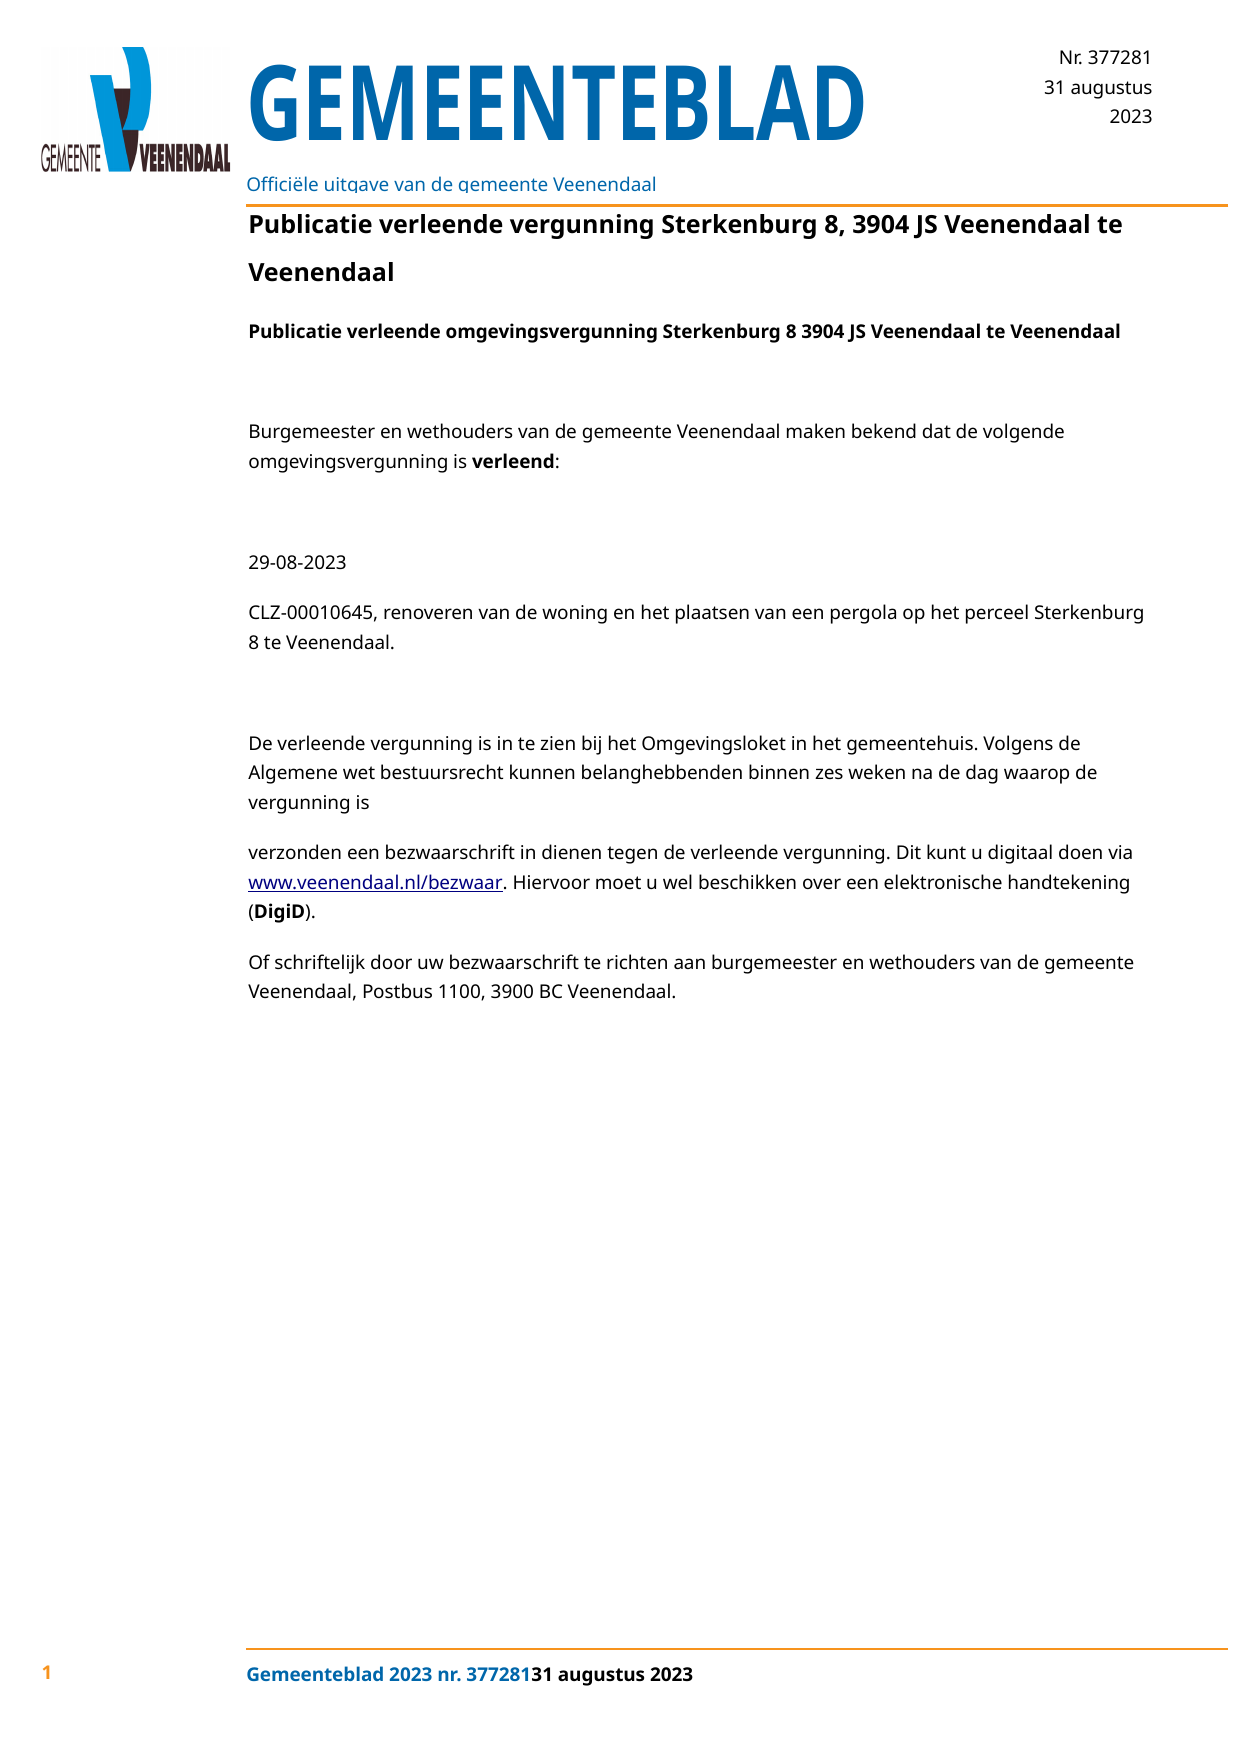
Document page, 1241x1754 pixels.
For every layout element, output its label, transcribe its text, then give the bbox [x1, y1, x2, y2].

text verzonden een bezwaarschrift in dienen tegen de verleende vergunning. Dit kunt u digitaal doen via www.veenendaal.nl/bezwaar. Hiervoor moet u wel beschikken over een elektronische handtekening (DigiD). [248, 839, 1152, 924]
text Publicatie verleende omgevingsvergunning Sterkenburg 8 3904 JS Veenendaal te Veenendaal [248, 318, 1152, 344]
text Publicatie verleende vergunning Sterkenburg 8, 3904 JS Veenendaal te Veenendaal [248, 207, 1152, 288]
picture [123, 47, 231, 172]
picture [41, 47, 130, 172]
text Of schriftelijk door uw bezwaarschrift te richten aan burgemeester en wethouders van de gemeente Veenendaal, Postbus 1100, 3900 BC Veenendaal. [248, 949, 1152, 1004]
text CLZ-00010645, renoveren van de woning en het plaatsen van een pergola op het perceel Sterkenburg 8 te Veenendaal. [248, 599, 1152, 655]
text De verleende vergunning is in te zien bij het Omgevingsloket in het gemeentehuis. Volgens de Algemene wet bestuursrecht kunnen belanghebbenden binnen zes weken na de dag waarop de vergunning is [248, 730, 1152, 815]
text 29-08-2023 [248, 549, 1152, 575]
text Burgemeester en wethouders van de gemeente Veenendaal maken bekend dat de volgende omgevingsvergunning is verleend: [248, 419, 1152, 474]
